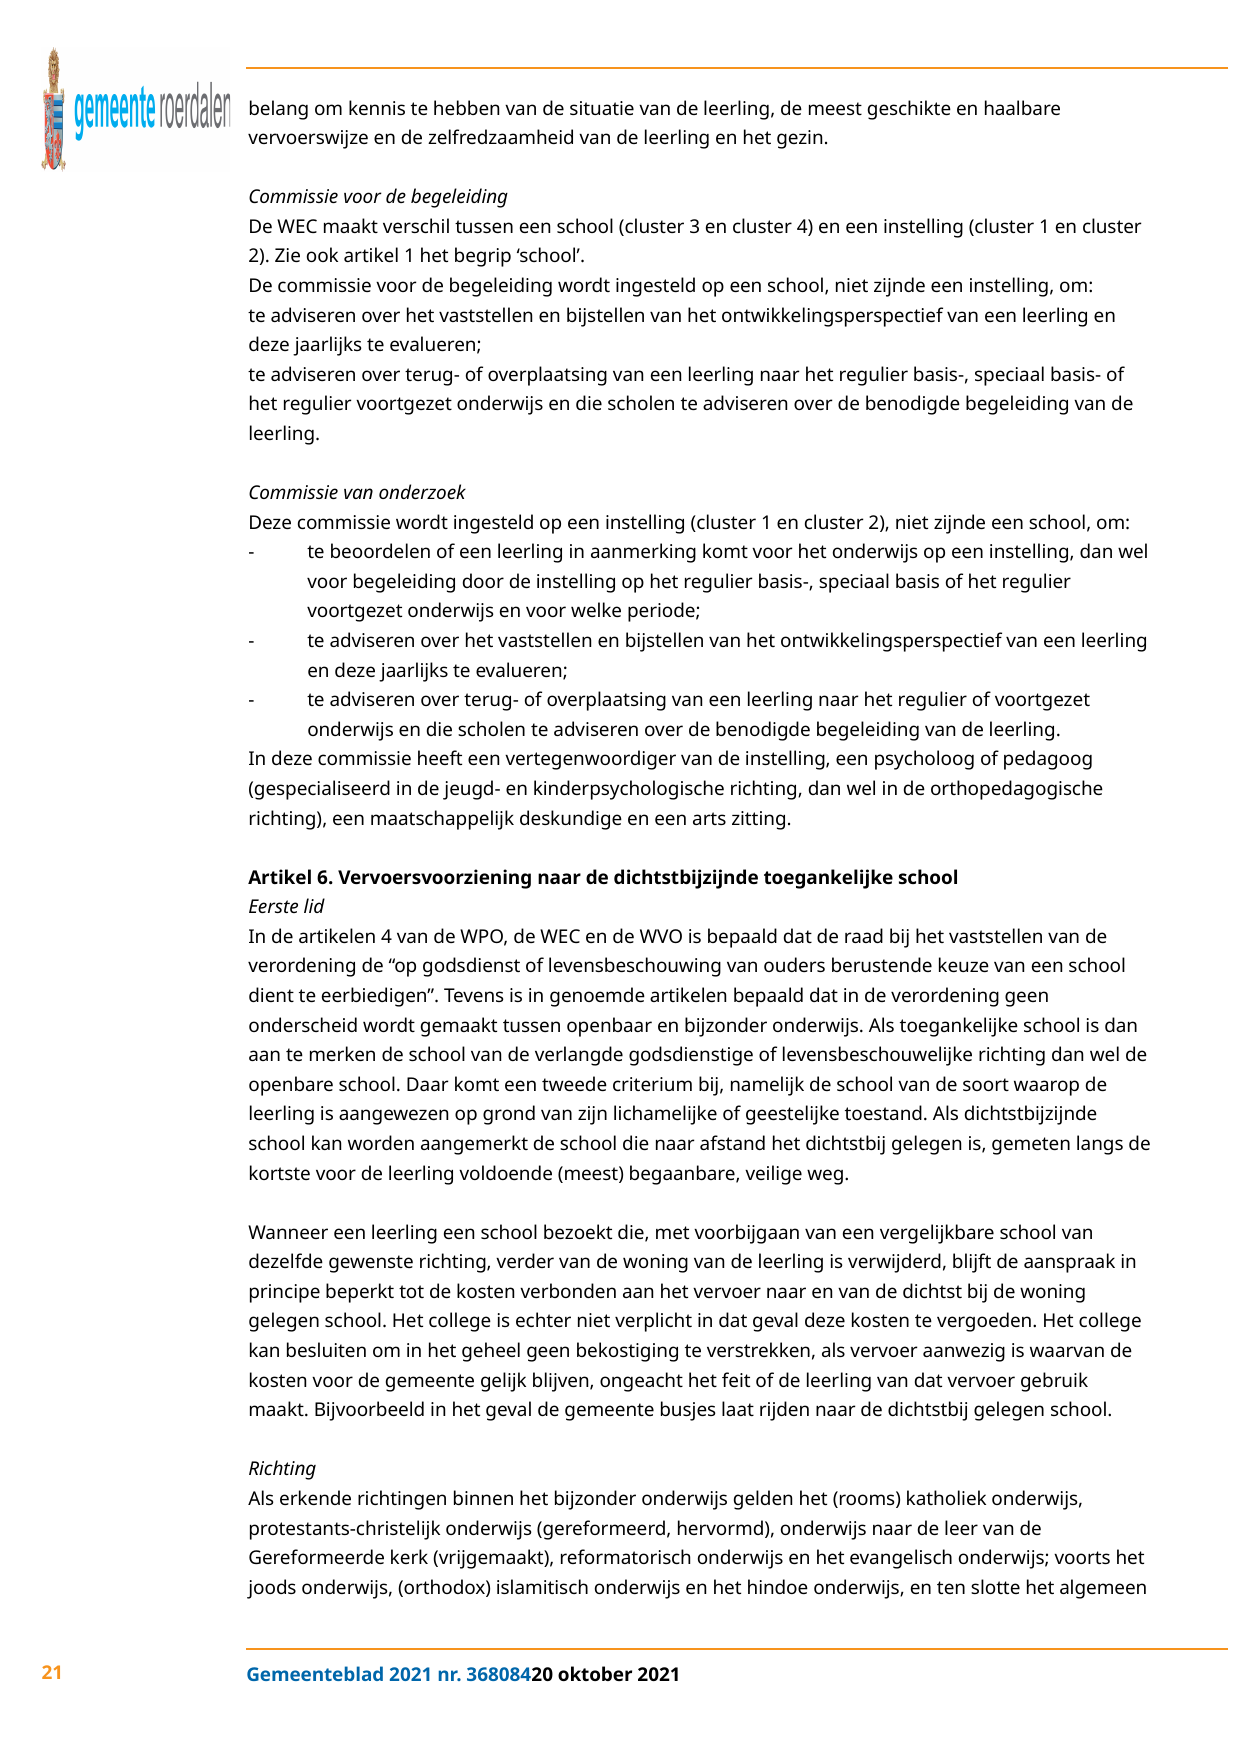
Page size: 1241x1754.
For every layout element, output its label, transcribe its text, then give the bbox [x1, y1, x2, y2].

text te adviseren over het vaststellen en bijstellen van het ontwikkelingsperspectief van een leerling en deze jaarlijks te evalueren; [248, 302, 1152, 357]
text Eerste lid [248, 893, 1152, 919]
list te adviseren over terug- of overplaatsing van een leerling naar het regulier of voortgezet onderwijs en die scholen te adviseren over de benodigde begeleiding van de leerling. [248, 686, 1152, 742]
text De commissie voor de begeleiding wordt ingesteld op een school, niet zijnde een instelling, om: [248, 272, 1152, 298]
text Richting [248, 1456, 1152, 1481]
text In deze commissie heeft een vertegenwoordiger van de instelling, een psycholoog of pedagoog (gespecialiseerd in de jeugd- en kinderpsychologische richting, dan wel in de orthopedagogische richting), een maatschappelijk deskundige en een arts zitting. [248, 746, 1152, 831]
text Artikel 6. Vervoersvoorziening naar de dichtstbijzijnde toegankelijke school [248, 864, 1152, 890]
text Wanneer een leerling een school bezoekt die, met voorbijgaan van een vergelijkbare school van dezelfde gewenste richting, verder van de woning van de leerling is verwijderd, blijft de aanspraak in principe beperkt tot de kosten verbonden aan het vervoer naar en van de dichtst bij de woning gelegen school. Het college is echter niet verplicht in dat geval deze kosten te vergoeden. Het college kan besluiten om in het geheel geen bekostiging te verstrekken, als vervoer aanwezig is waarvan de kosten voor de gemeente gelijk blijven, ongeacht het feit of de leerling van dat vervoer gebruik maakt. Bijvoorbeeld in het geval de gemeente busjes laat rijden naar de dichtstbij gelegen school. [248, 1219, 1152, 1422]
picture [41, 47, 231, 172]
list te beoordelen of een leerling in aanmerking komt voor het onderwijs op een instelling, dan wel voor begeleiding door de instelling op het regulier basis-, speciaal basis of het regulier voortgezet onderwijs en voor welke periode; [248, 538, 1152, 623]
text Als erkende richtingen binnen het bijzonder onderwijs gelden het (rooms) katholiek onderwijs, protestants-christelijk onderwijs (gereformeerd, hervormd), onderwijs naar de leer van de Gereformeerde kerk (vrijgemaakt), reformatorisch onderwijs en het evangelisch onderwijs; voorts het joods onderwijs, (orthodox) islamitisch onderwijs en het hindoe onderwijs, en ten slotte het algemeen [248, 1485, 1152, 1600]
list te adviseren over het vaststellen en bijstellen van het ontwikkelingsperspectief van een leerling en deze jaarlijks te evalueren; [248, 627, 1152, 683]
text Commissie voor de begeleiding [248, 183, 1152, 209]
text te adviseren over terug- of overplaatsing van een leerling naar het regulier basis-, speciaal basis- of het regulier voortgezet onderwijs en die scholen te adviseren over de benodigde begeleiding van de leerling. [248, 361, 1152, 446]
text In de artikelen 4 van de WPO, de WEC en de WVO is bepaald dat de raad bij het vaststellen van de verordening de “op godsdienst of levensbeschouwing van ouders berustende keuze van een school dient te eerbiedigen”. Tevens is in genoemde artikelen bepaald dat in de verordening geen onderscheid wordt gemaakt tussen openbaar en bijzonder onderwijs. Als toegankelijke school is dan aan te merken de school van de verlangde godsdienstige of levensbeschouwelijke richting dan wel de openbare school. Daar komt een tweede criterium bij, namelijk de school van de soort waarop de leerling is aangewezen op grond van zijn lichamelijke of geestelijke toestand. Als dichtstbijzijnde school kan worden aangemerkt de school die naar afstand het dichtstbij gelegen is, gemeten langs de kortste voor de leerling voldoende (meest) begaanbare, veilige weg. [248, 923, 1152, 1186]
text Deze commissie wordt ingesteld op een instelling (cluster 1 en cluster 2), niet zijnde een school, om: [248, 509, 1152, 535]
text belang om kennis te hebben van de situatie van de leerling, de meest geschikte en haalbare vervoerswijze en de zelfredzaamheid van de leerling en het gezin. [248, 95, 1152, 150]
text De WEC maakt verschil tussen een school (cluster 3 en cluster 4) en een instelling (cluster 1 en cluster 2). Zie ook artikel 1 het begrip ‘school’. [248, 213, 1152, 268]
text Commissie van onderzoek [248, 479, 1152, 505]
